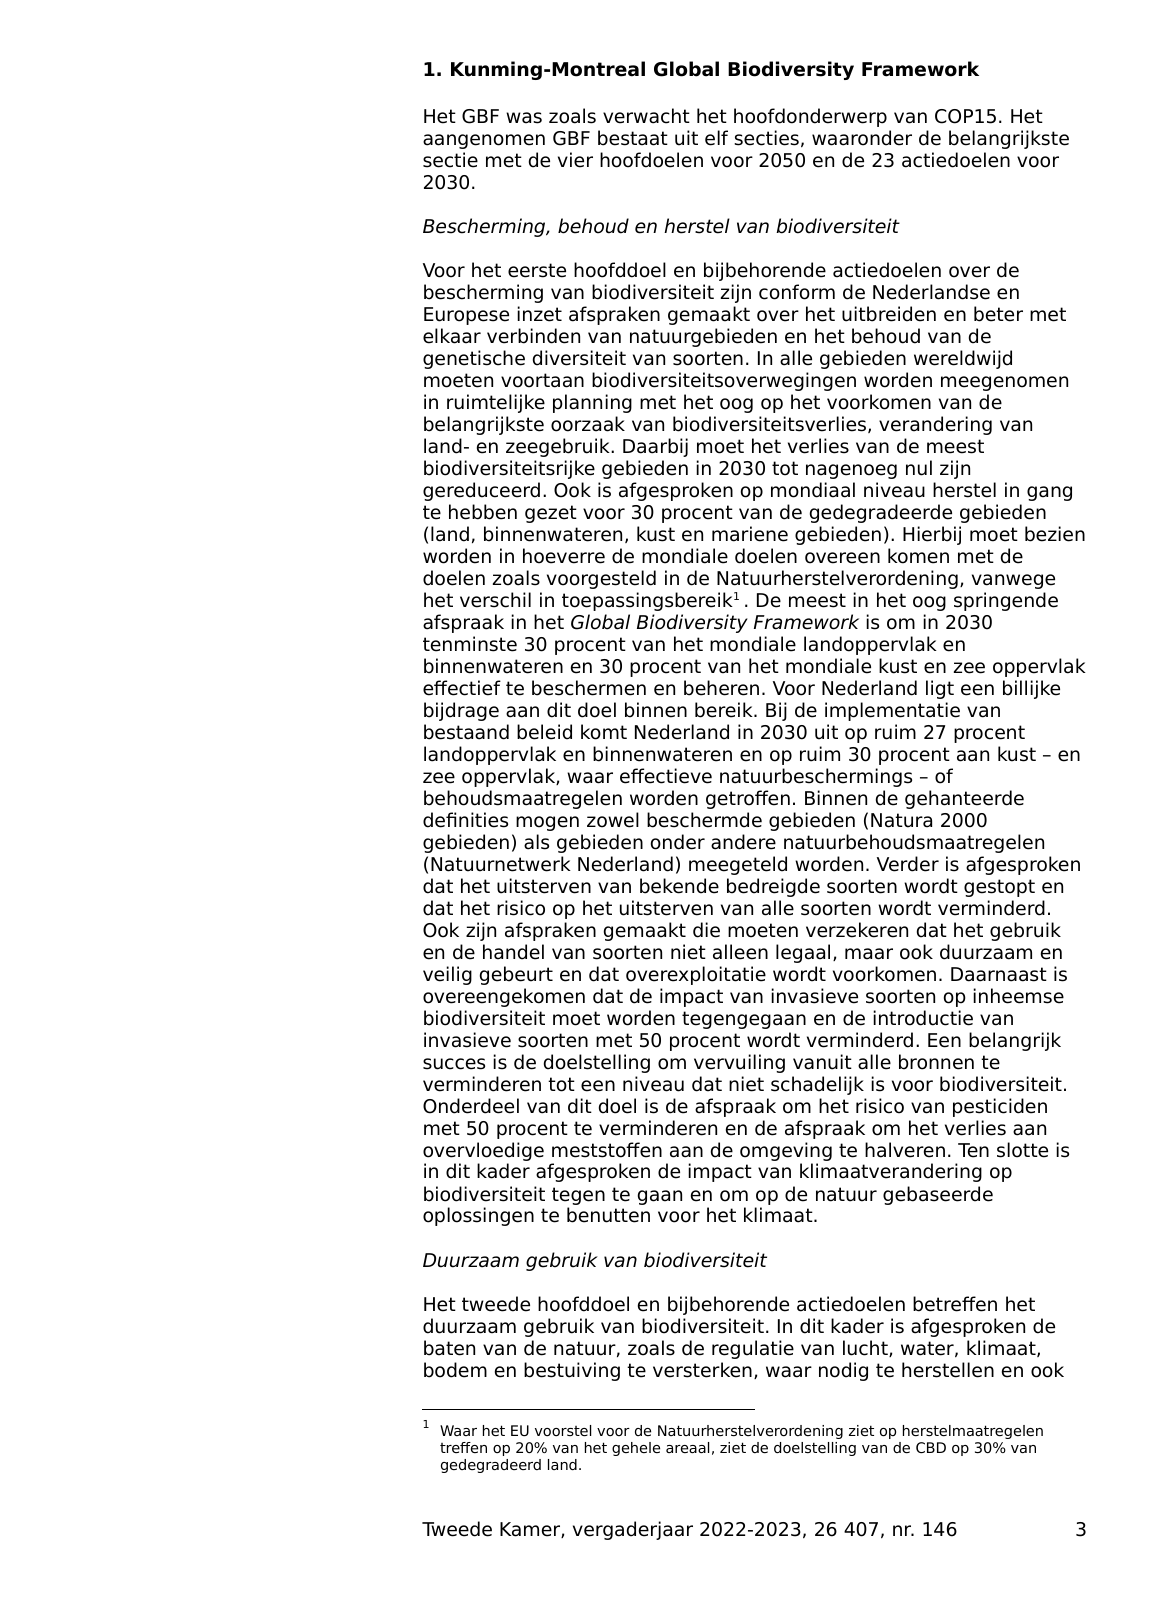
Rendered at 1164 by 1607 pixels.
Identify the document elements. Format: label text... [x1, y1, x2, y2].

subtitle Bescherming, behoud en herstel van biodiversiteit [422, 216, 1087, 238]
text Voor het eerste hoofddoel en bijbehorende actiedoelen over de bescherming van biodiversiteit zijn conform de Nederlandse en Europese inzet afspraken gemaakt over het uitbreiden en beter met elkaar verbinden van natuurgebieden en het behoud van de genetische diversiteit van soorten. In alle gebieden wereldwijd moeten voortaan biodiversiteitsoverwegingen worden meegenomen in ruimtelijke planning met het oog op het voorkomen van de belangrijkste oorzaak van biodiversiteitsverlies, verandering van land- en zeegebruik. Daarbij moet het verlies van de meest biodiversiteitsrijke gebieden in 2030 tot nagenoeg nul zijn gereduceerd. Ook is afgesproken op mondiaal niveau herstel in gang te hebben gezet voor 30 procent van de gedegradeerde gebieden (land, binnenwateren, kust en mariene gebieden). Hierbij moet bezien worden in hoeverre de mondiale doelen overeen komen met de doelen zoals voorgesteld in de Natuurherstelverordening, vanwege het verschil in toepassingsbereik. De meest in het oog springende afspraak in het Global Biodiversity Framework is om in 2030 tenminste 30 procent van het mondiale landoppervlak en binnenwateren en 30 procent van het mondiale kust en zee oppervlak effectief te beschermen en beheren. Voor Nederland ligt een billijke bijdrage aan dit doel binnen bereik. Bij de implementatie van bestaand beleid komt Nederland in 2030 uit op ruim 27 procent landoppervlak en binnenwateren en op ruim 30 procent aan kust – en zee oppervlak, waar effectieve natuurbeschermings – of behoudsmaatregelen worden getroffen. Binnen de gehanteerde definities mogen zowel beschermde gebieden (Natura 2000 gebieden) als gebieden onder andere natuurbehoudsmaatregelen (Natuurnetwerk Nederland) meegeteld worden. Verder is afgesproken dat het uitsterven van bekende bedreigde soorten wordt gestopt en dat het risico op het uitsterven van alle soorten wordt verminderd. Ook zijn afspraken gemaakt die moeten verzekeren dat het gebruik en de handel van soorten niet alleen legaal, maar ook duurzaam en veilig gebeurt en dat overexploitatie wordt voorkomen. Daarnaast is overeengekomen dat de impact van invasieve soorten op inheemse biodiversiteit moet worden tegengegaan en de introductie van invasieve soorten met 50 procent wordt verminderd. Een belangrijk succes is de doelstelling om vervuiling vanuit alle bronnen te verminderen tot een niveau dat niet schadelijk is voor biodiversiteit. Onderdeel van dit doel is de afspraak om het risico van pesticiden met 50 procent te verminderen en de afspraak om het verlies aan overvloedige meststoffen aan de omgeving te halveren. Ten slotte is in dit kader afgesproken de impact van klimaatverandering op biodiversiteit tegen te gaan en om op de natuur gebaseerde oplossingen te benutten voor het klimaat. [422, 260, 1087, 1227]
text Waar het EU voorstel voor de Natuurherstelverordening ziet op herstelmaatregelen treffen op 20% van het gehele areaal, ziet de doelstelling van de CBD op 30% van gedegradeerd land. [422, 1418, 1087, 1474]
subtitle Duurzaam gebruik van biodiversiteit [422, 1249, 1087, 1272]
subtitle 1. Kunming-Montreal Global Biodiversity Framework [422, 59, 1087, 81]
text Het GBF was zoals verwacht het hoofdonderwerp van COP15. Het aangenomen GBF bestaat uit elf secties, waaronder de belangrijkste sectie met de vier hoofdoelen voor 2050 en de 23 actiedoelen voor 2030. [422, 106, 1087, 194]
text Het tweede hoofddoel en bijbehorende actiedoelen betreffen het duurzaam gebruik van biodiversiteit. In dit kader is afgesproken de baten van de natuur, zoals de regulatie van lucht, water, klimaat, bodem en bestuiving te versterken, waar nodig te herstellen en ook [422, 1294, 1087, 1382]
